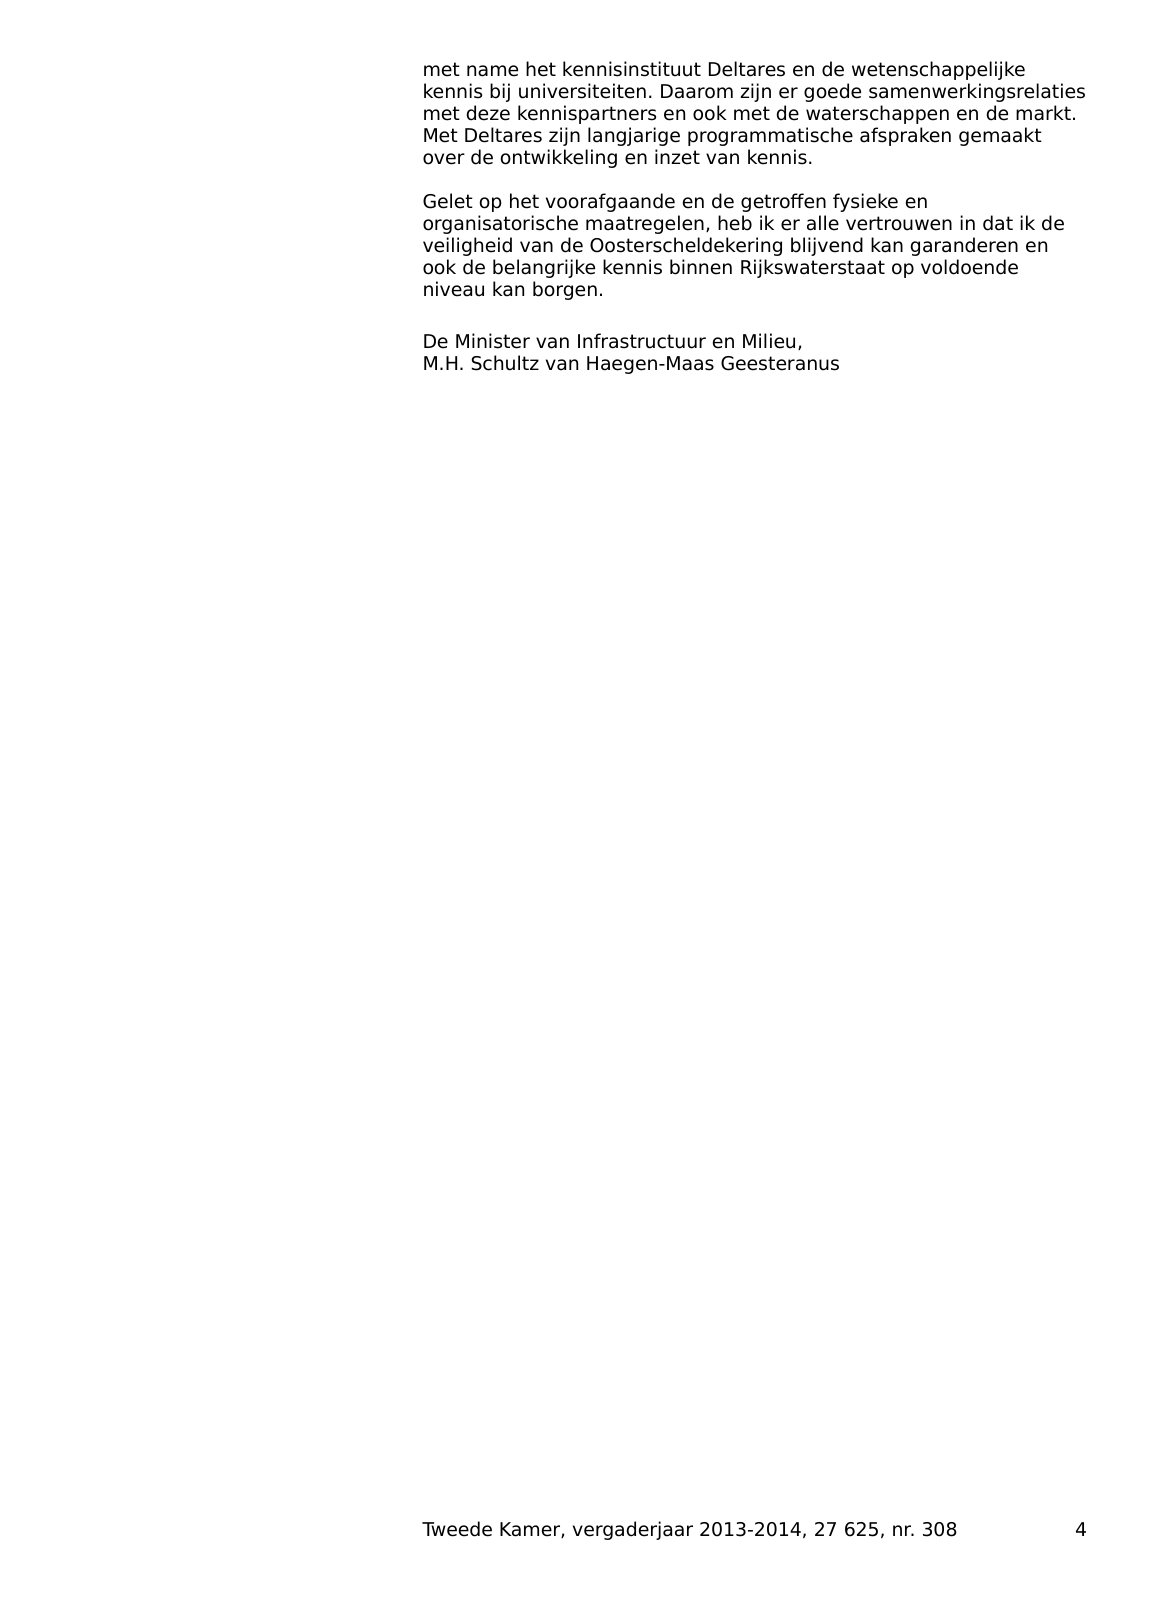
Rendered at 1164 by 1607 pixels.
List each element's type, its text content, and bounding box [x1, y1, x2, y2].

text Gelet op het voorafgaande en de getroffen fysieke en organisatorische maatregelen, heb ik er alle vertrouwen in dat ik de veiligheid van de Oosterscheldekering blijvend kan garanderen en ook de belangrijke kennis binnen Rijkswaterstaat op voldoende niveau kan borgen. [422, 191, 1087, 301]
text met name het kennisinstituut Deltares en de wetenschappelijke kennis bij universiteiten. Daarom zijn er goede samenwerkingsrelaties met deze kennispartners en ook met de waterschappen en de markt. Met Deltares zijn langjarige programmatische afspraken gemaakt over de ontwikkeling en inzet van kennis. [422, 59, 1087, 169]
text De Minister van Infrastructuur en Milieu, M.H. Schultz van Haegen-Maas Geesteranus [422, 331, 1087, 375]
